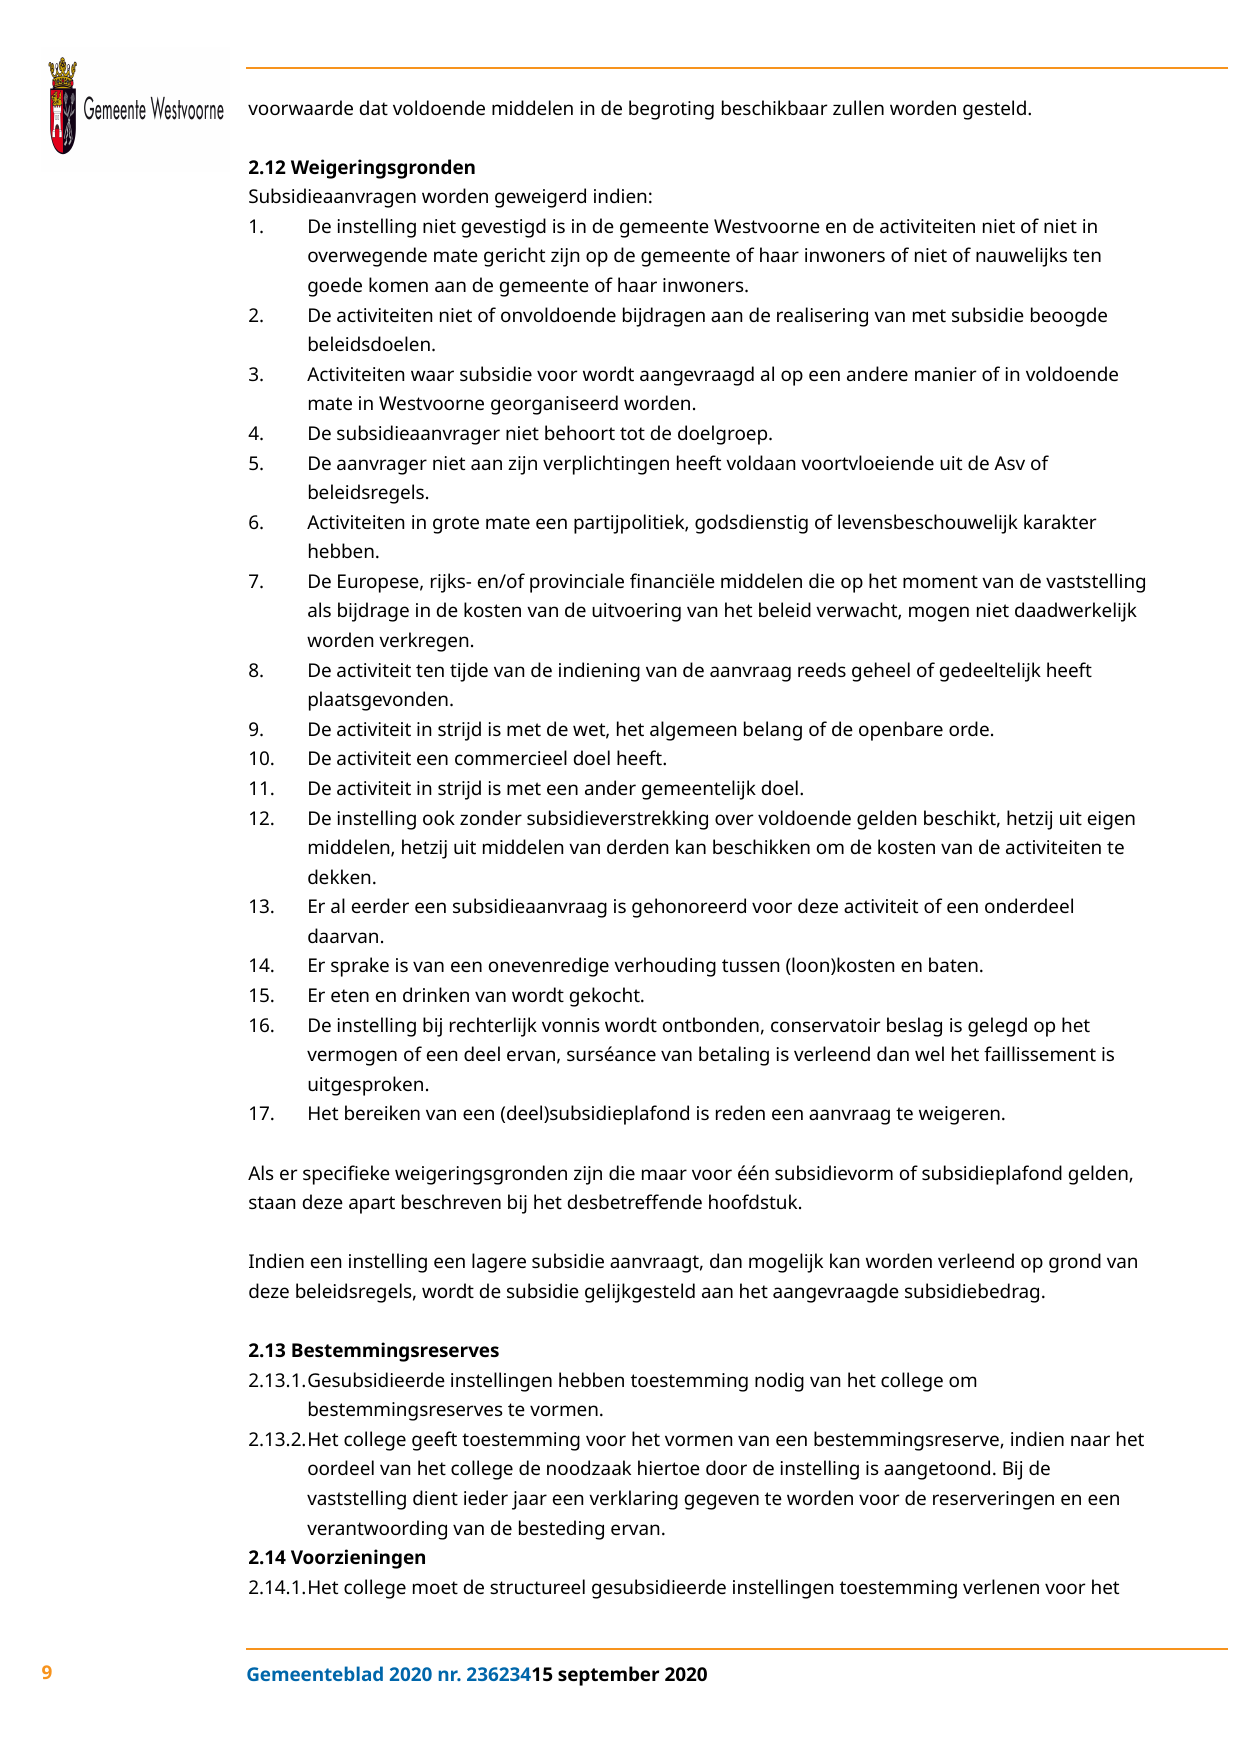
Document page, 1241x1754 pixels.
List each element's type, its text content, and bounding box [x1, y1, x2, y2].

list De instelling ook zonder subsidieverstrekking over voldoende gelden beschikt, hetzij uit eigen middelen, hetzij uit middelen van derden kan beschikken om de kosten van de activiteiten te dekken. [248, 805, 1152, 890]
list De subsidieaanvrager niet behoort tot de doelgroep. [248, 420, 1152, 446]
picture [41, 47, 231, 172]
list Er sprake is van een onevenredige verhouding tussen (loon)kosten en baten. [248, 953, 1152, 978]
text 2.12 Weigeringsgronden [248, 154, 1152, 180]
text Subsidieaanvragen worden geweigerd indien: [248, 183, 1152, 209]
list De activiteit in strijd is met een ander gemeentelijk doel. [248, 775, 1152, 801]
list De activiteit een commercieel doel heeft. [248, 746, 1152, 771]
text voorwaarde dat voldoende middelen in de begroting beschikbaar zullen worden gesteld. [248, 95, 1152, 121]
text 2.14 Voorzieningen [248, 1544, 1152, 1570]
list Activiteiten in grote mate een partijpolitiek, godsdienstig of levensbeschouwelijk karakter hebben. [248, 509, 1152, 564]
list Het bereiken van een (deel)subsidieplafond is reden een aanvraag te weigeren. [248, 1101, 1152, 1126]
list Het college moet de structureel gesubsidieerde instellingen toestemming verlenen voor het [248, 1574, 1152, 1600]
text Als er specifieke weigeringsgronden zijn die maar voor één subsidievorm of subsidieplafond gelden, staan deze apart beschreven bij het desbetreffende hoofdstuk. [248, 1160, 1152, 1215]
list De Europese, rijks- en/of provinciale financiële middelen die op het moment van de vaststelling als bijdrage in de kosten van de uitvoering van het beleid verwacht, mogen niet daadwerkelijk worden verkregen. [248, 568, 1152, 653]
text 2.13 Bestemmingsreserves [248, 1337, 1152, 1363]
list De instelling niet gevestigd is in de gemeente Westvoorne en de activiteiten niet of niet in overwegende mate gericht zijn op de gemeente of haar inwoners of niet of nauwelijks ten goede komen aan de gemeente of haar inwoners. [248, 213, 1152, 298]
list Het college geeft toestemming voor het vormen van een bestemmingsreserve, indien naar het oordeel van het college de noodzaak hiertoe door de instelling is aangetoond. Bij de vaststelling dient ieder jaar een verklaring gegeven te worden voor de reserveringen en een verantwoording van de besteding ervan. [248, 1426, 1152, 1541]
list De activiteit in strijd is met de wet, het algemeen belang of de openbare orde. [248, 716, 1152, 742]
list De activiteit ten tijde van de indiening van de aanvraag reeds geheel of gedeeltelijk heeft plaatsgevonden. [248, 657, 1152, 712]
list Er eten en drinken van wordt gekocht. [248, 982, 1152, 1008]
list Activiteiten waar subsidie voor wordt aangevraagd al op een andere manier of in voldoende mate in Westvoorne georganiseerd worden. [248, 361, 1152, 416]
list Gesubsidieerde instellingen hebben toestemming nodig van het college om bestemmingsreserves te vormen. [248, 1367, 1152, 1422]
list De instelling bij rechterlijk vonnis wordt ontbonden, conservatoir beslag is gelegd op het vermogen of een deel ervan, surséance van betaling is verleend dan wel het faillissement is uitgesproken. [248, 1012, 1152, 1097]
list Er al eerder een subsidieaanvraag is gehonoreerd voor deze activiteit of een onderdeel daarvan. [248, 893, 1152, 949]
text Indien een instelling een lagere subsidie aanvraagt, dan mogelijk kan worden verleend op grond van deze beleidsregels, wordt de subsidie gelijkgesteld aan het aangevraagde subsidiebedrag. [248, 1248, 1152, 1304]
list De aanvrager niet aan zijn verplichtingen heeft voldaan voortvloeiende uit de Asv of beleidsregels. [248, 450, 1152, 505]
list De activiteiten niet of onvoldoende bijdragen aan de realisering van met subsidie beoogde beleidsdoelen. [248, 302, 1152, 357]
